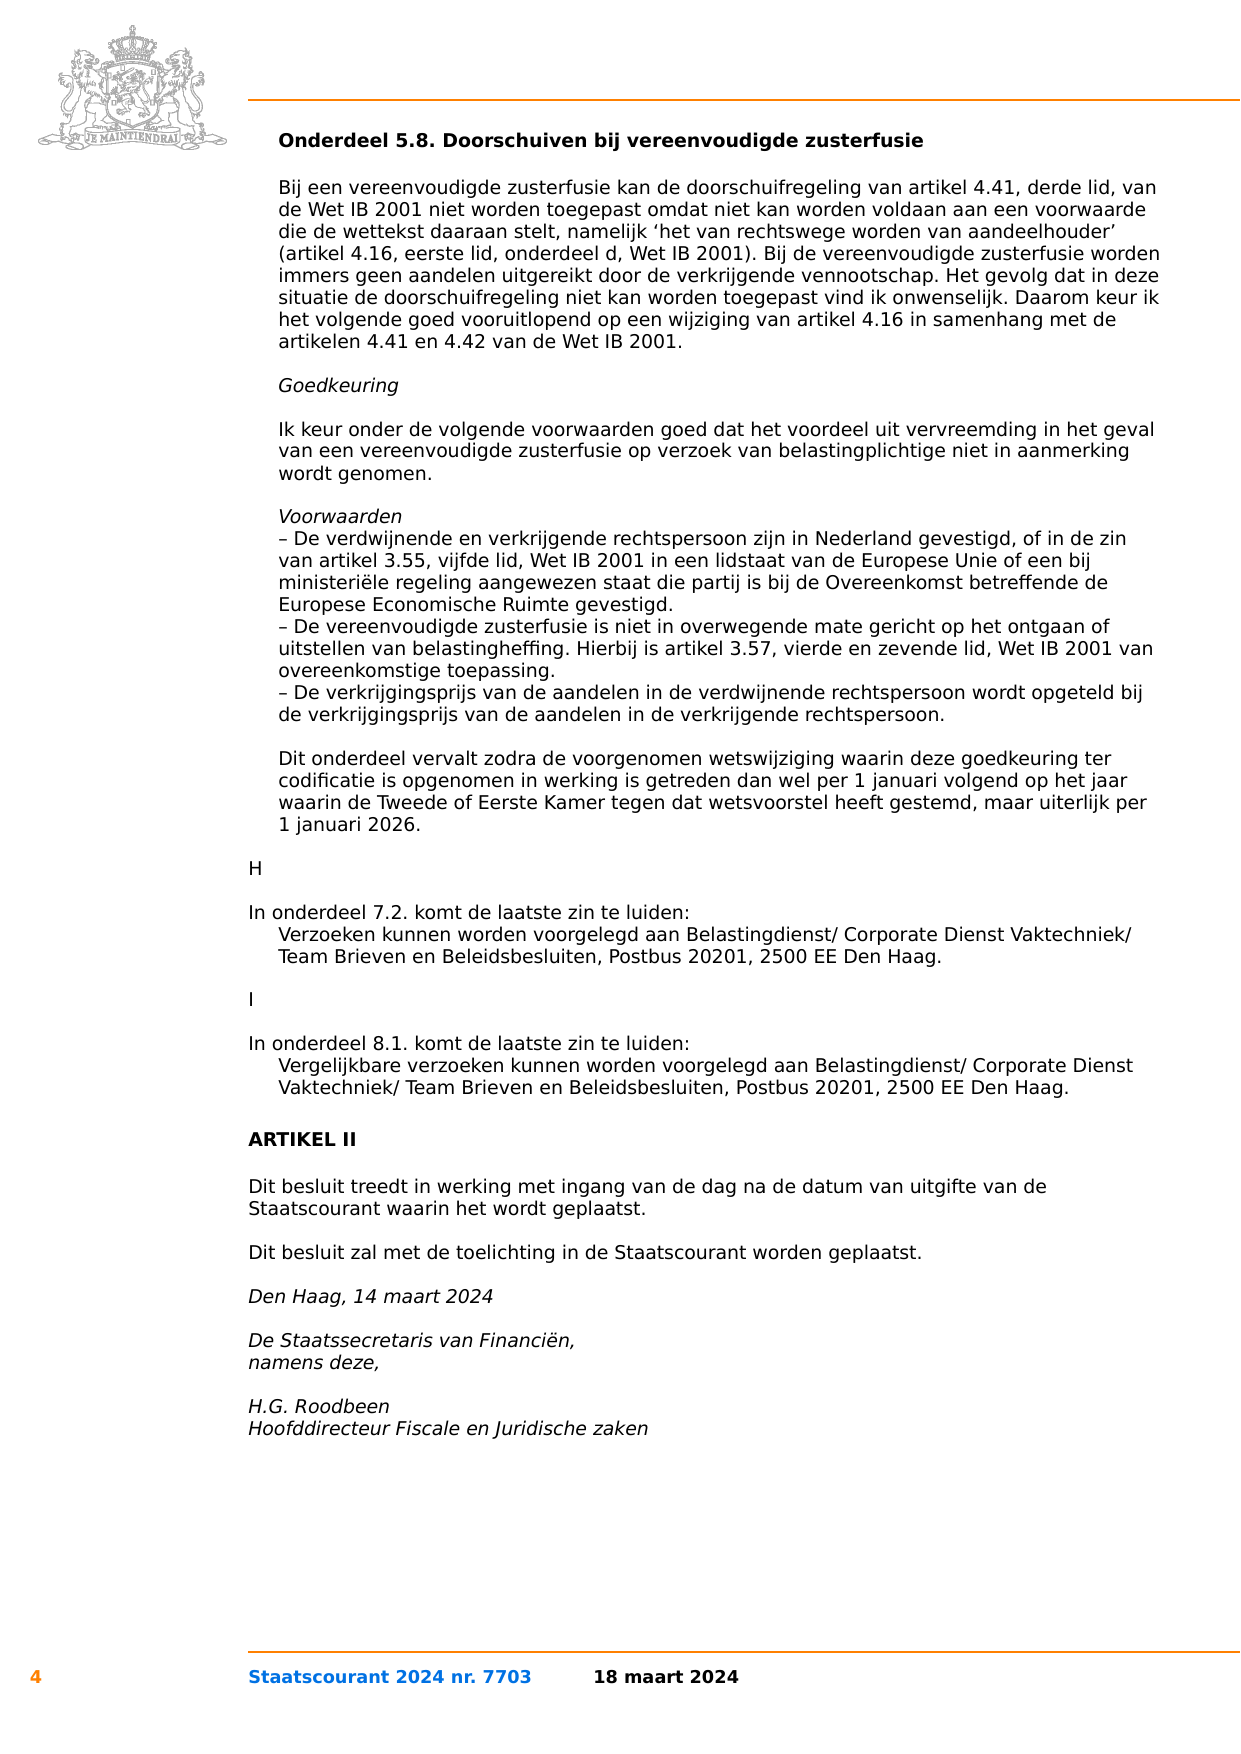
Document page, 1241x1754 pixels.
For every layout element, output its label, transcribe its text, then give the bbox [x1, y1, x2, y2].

text – De vereenvoudigde zusterfusie is niet in overwegende mate gericht op het ontgaan of uitstellen van belastingheffing. Hierbij is artikel 3.57, vierde en zevende lid, Wet IB 2001 van overeenkomstige toepassing. [278, 616, 1163, 682]
text In onderdeel 7.2. komt de laatste zin te luiden: [248, 902, 1163, 923]
text Vergelijkbare verzoeken kunnen worden voorgelegd aan Belastingdienst/ Corporate Dienst Vaktechniek/ Team Brieven en Beleidsbesluiten, Postbus 20201, 2500 EE Den Haag. [278, 1055, 1163, 1099]
text De Staatssecretaris van Financiën, namens deze, H.G. Roodbeen Hoofddirecteur Fiscale en Juridische zaken [248, 1330, 1163, 1439]
subtitle Voorwaarden [278, 506, 1163, 528]
text – De verkrijgingsprijs van de aandelen in de verdwijnende rechtspersoon wordt opgeteld bij de verkrijgingsprijs van de aandelen in de verkrijgende rechtspersoon. [278, 682, 1163, 726]
text I [248, 989, 1163, 1011]
text Den Haag, 14 maart 2024 [248, 1286, 1163, 1308]
text Bij een vereenvoudigde zusterfusie kan de doorschuifregeling van artikel 4.41, derde lid, van de Wet IB 2001 niet worden toegepast omdat niet kan worden voldaan aan een voorwaarde die de wettekst daaraan stelt, namelijk ‘het van rechtswege worden van aandeelhouder’ (artikel 4.16, eerste lid, onderdeel d, Wet IB 2001). Bij de vereenvoudigde zusterfusie worden immers geen aandelen uitgereikt door de verkrijgende vennootschap. Het gevolg dat in deze situatie de doorschuifregeling niet kan worden toegepast vind ik onwenselijk. Daarom keur ik het volgende goed vooruitlopend op een wijziging van artikel 4.16 in samenhang met de artikelen 4.41 en 4.42 van de Wet IB 2001. [278, 177, 1163, 353]
picture [38, 25, 227, 150]
subtitle ARTIKEL II [248, 1129, 1163, 1151]
text Dit besluit treedt in werking met ingang van de dag na de datum van uitgifte van de Staatscourant waarin het wordt geplaatst. [248, 1176, 1163, 1220]
text Dit besluit zal met de toelichting in de Staatscourant worden geplaatst. [248, 1242, 1163, 1264]
text H [248, 858, 1163, 880]
text Ik keur onder de volgende voorwaarden goed dat het voordeel uit vervreemding in het geval van een vereenvoudigde zusterfusie op verzoek van belastingplichtige niet in aanmerking wordt genomen. [278, 418, 1163, 484]
text In onderdeel 8.1. komt de laatste zin te luiden: [248, 1033, 1163, 1055]
subtitle Goedkeuring [278, 374, 1163, 397]
text Dit onderdeel vervalt zodra de voorgenomen wetswijziging waarin deze goedkeuring ter codificatie is opgenomen in werking is getreden dan wel per 1 januari volgend op het jaar waarin de Tweede of Eerste Kamer tegen dat wetsvoorstel heeft gestemd, maar uiterlijk per 1 januari 2026. [278, 748, 1163, 836]
subtitle Onderdeel 5.8. Doorschuiven bij vereenvoudigde zusterfusie [278, 130, 1163, 152]
text Verzoeken kunnen worden voorgelegd aan Belastingdienst/ Corporate Dienst Vaktechniek/ Team Brieven en Beleidsbesluiten, Postbus 20201, 2500 EE Den Haag. [278, 923, 1163, 967]
text – De verdwijnende en verkrijgende rechtspersoon zijn in Nederland gevestigd, of in de zin van artikel 3.55, vijfde lid, Wet IB 2001 in een lidstaat van de Europese Unie of een bij ministeriële regeling aangewezen staat die partij is bij de Overeenkomst betreffende de Europese Economische Ruimte gevestigd. [278, 528, 1163, 616]
